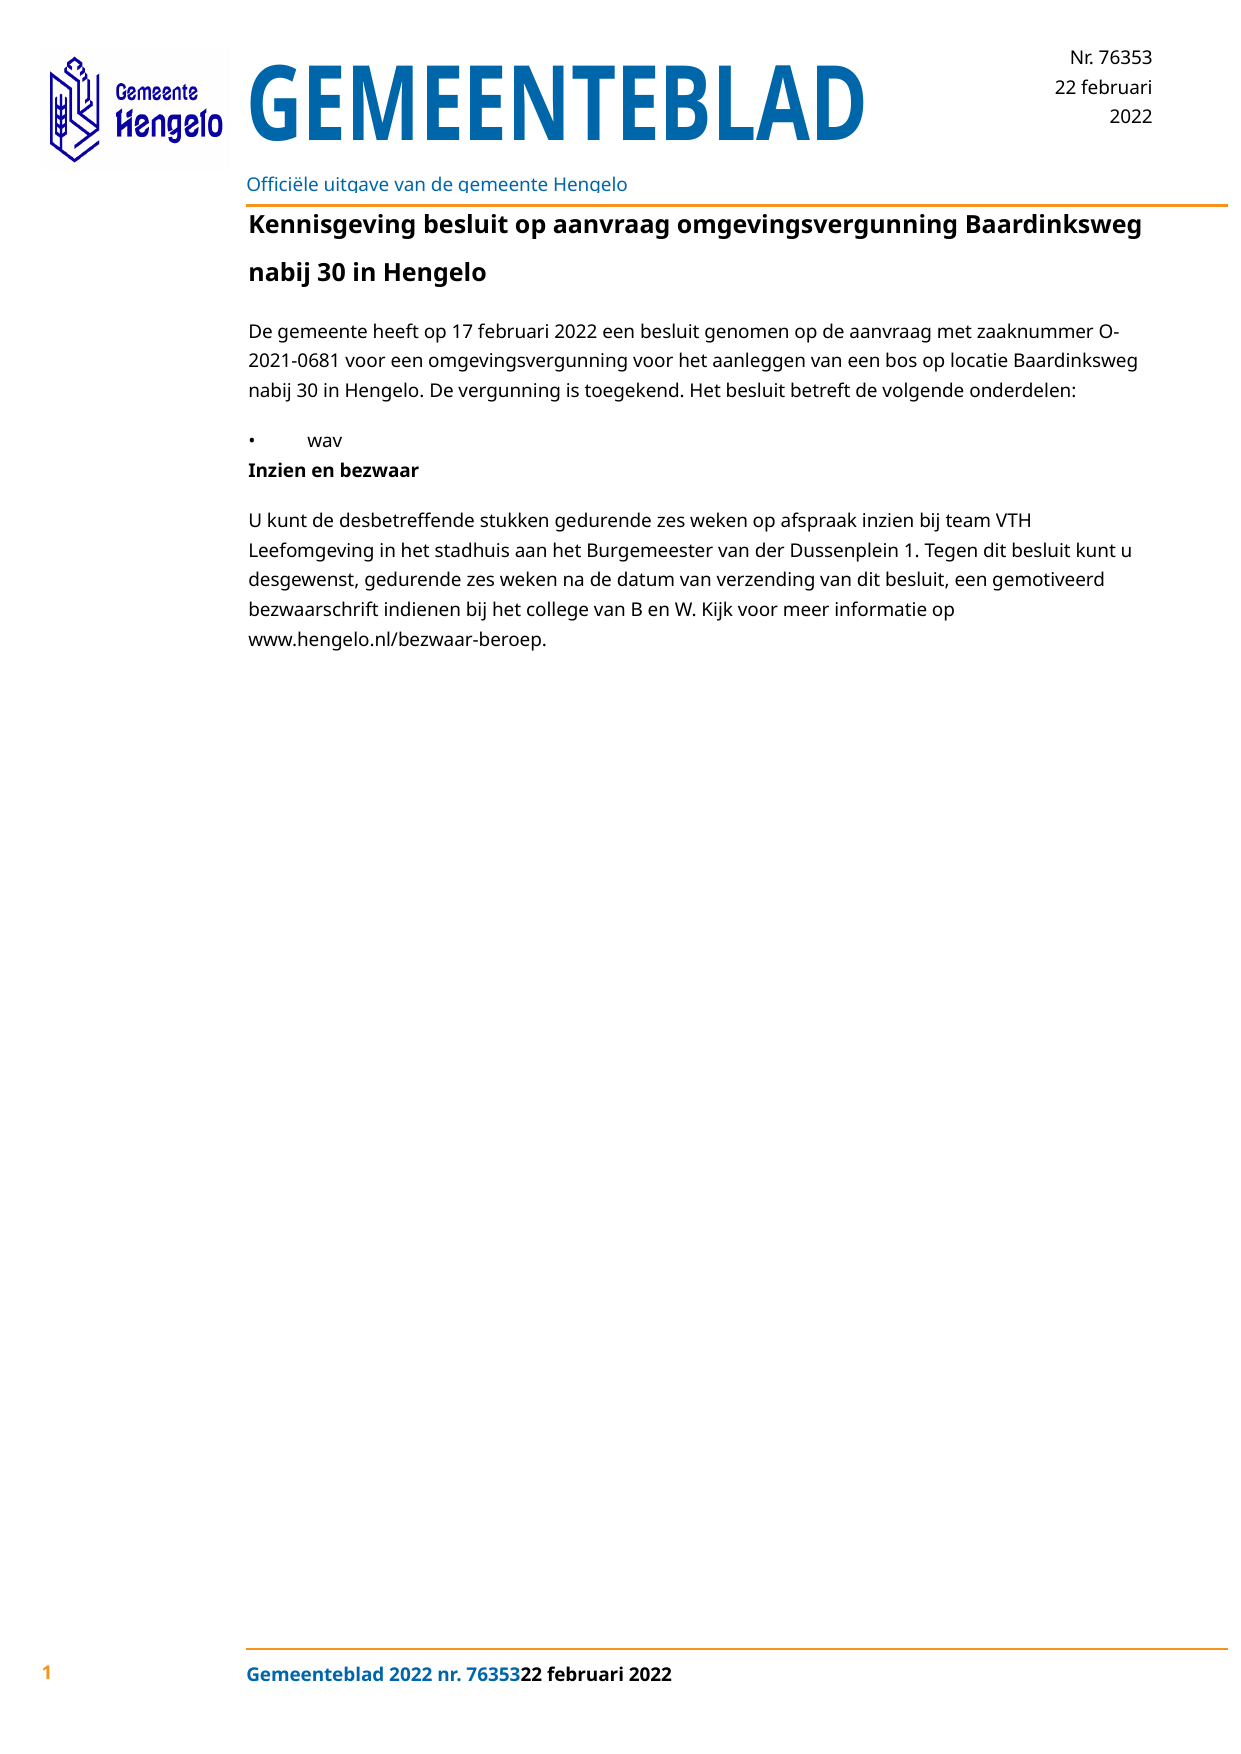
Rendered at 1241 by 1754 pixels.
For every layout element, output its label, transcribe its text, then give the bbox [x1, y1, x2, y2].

text Inzien en bezwaar [248, 457, 1152, 483]
picture [41, 47, 231, 172]
text De gemeente heeft op 17 februari 2022 een besluit genomen op de aanvraag met zaaknummer O-2021-0681 voor een omgevingsvergunning voor het aanleggen van een bos op locatie Baardinksweg nabij 30 in Hengelo. De vergunning is toegekend. Het besluit betreft de volgende onderdelen: [248, 318, 1152, 403]
text U kunt de desbetreffende stukken gedurende zes weken op afspraak inzien bij team VTH Leefomgeving in het stadhuis aan het Burgemeester van der Dussenplein 1. Tegen dit besluit kunt u desgewenst, gedurende zes weken na de datum van verzending van dit besluit, een gemotiveerd bezwaarschrift indienen bij het college van B en W. Kijk voor meer informatie op www.hengelo.nl/bezwaar-beroep. [248, 507, 1152, 652]
list wav [248, 427, 1152, 453]
text Kennisgeving besluit op aanvraag omgevingsvergunning Baardinksweg nabij 30 in Hengelo [248, 207, 1152, 288]
